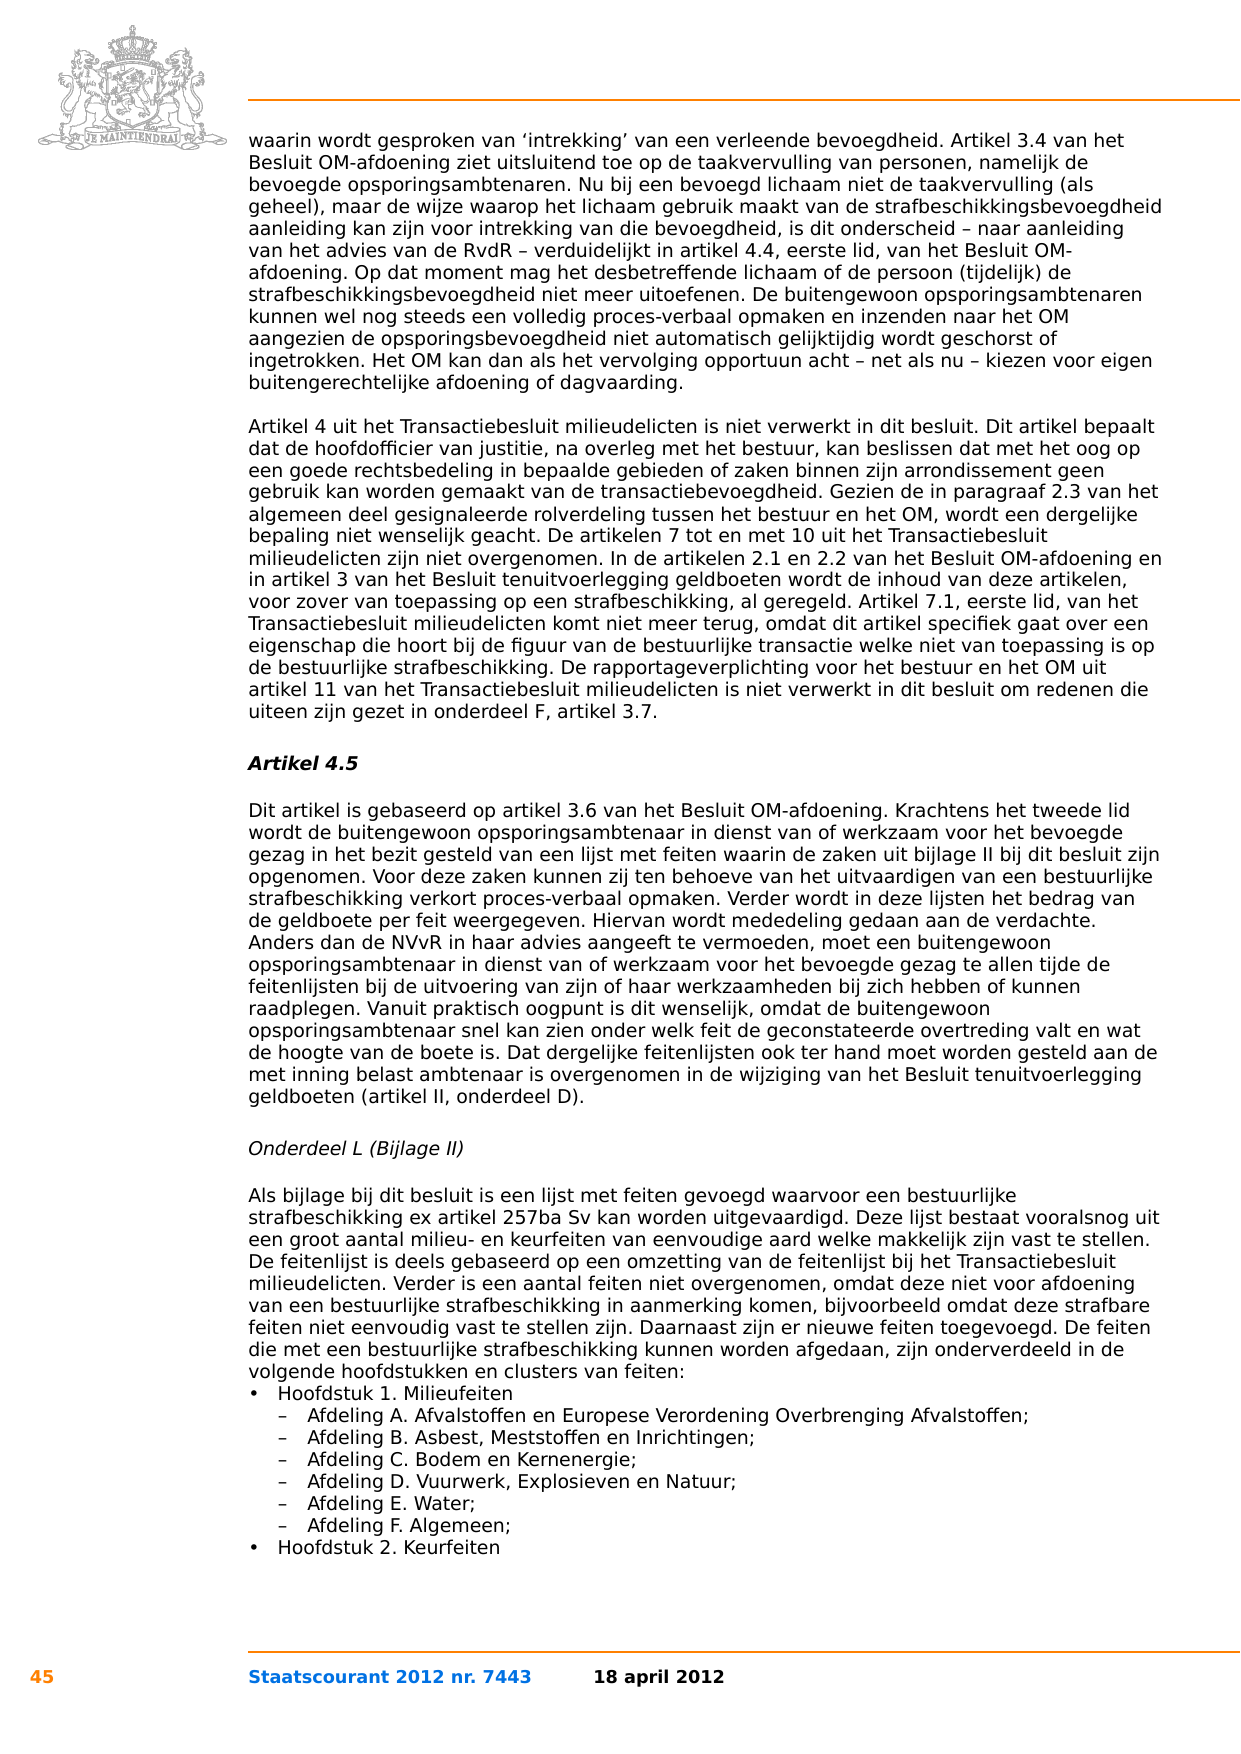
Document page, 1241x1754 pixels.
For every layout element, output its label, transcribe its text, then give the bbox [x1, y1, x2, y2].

subtitle Onderdeel L (Bijlage II) [248, 1138, 1163, 1160]
text – Afdeling C. Bodem en Kernenergie; [278, 1449, 1163, 1471]
text waarin wordt gesproken van ‘intrekking’ van een verleende bevoegdheid. Artikel 3.4 van het Besluit OM-afdoening ziet uitsluitend toe op de taakvervulling van personen, namelijk de bevoegde opsporingsambtenaren. Nu bij een bevoegd lichaam niet de taakvervulling (als geheel), maar de wijze waarop het lichaam gebruik maakt van de strafbeschikkingsbevoegdheid aanleiding kan zijn voor intrekking van die bevoegdheid, is dit onderscheid – naar aanleiding van het advies van de RvdR – verduidelijkt in artikel 4.4, eerste lid, van het Besluit OM-afdoening. Op dat moment mag het desbetreffende lichaam of de persoon (tijdelijk) de strafbeschikkingsbevoegdheid niet meer uitoefenen. De buitengewoon opsporingsambtenaren kunnen wel nog steeds een volledig proces-verbaal opmaken en inzenden naar het OM aangezien de opsporingsbevoegdheid niet automatisch gelijktijdig wordt geschorst of ingetrokken. Het OM kan dan als het vervolging opportuun acht – net als nu – kiezen voor eigen buitengerechtelijke afdoening of dagvaarding. [248, 130, 1163, 394]
text Als bijlage bij dit besluit is een lijst met feiten gevoegd waarvoor een bestuurlijke strafbeschikking ex artikel 257ba Sv kan worden uitgevaardigd. Deze lijst bestaat vooralsnog uit een groot aantal milieu- en keurfeiten van eenvoudige aard welke makkelijk zijn vast te stellen. De feitenlijst is deels gebaseerd op een omzetting van de feitenlijst bij het Transactiebesluit milieudelicten. Verder is een aantal feiten niet overgenomen, omdat deze niet voor afdoening van een bestuurlijke strafbeschikking in aanmerking komen, bijvoorbeeld omdat deze strafbare feiten niet eenvoudig vast te stellen zijn. Daarnaast zijn er nieuwe feiten toegevoegd. De feiten die met een bestuurlijke strafbeschikking kunnen worden afgedaan, zijn onderverdeeld in de volgende hoofdstukken en clusters van feiten: [248, 1185, 1163, 1383]
text – Afdeling A. Afvalstoffen en Europese Verordening Overbrenging Afvalstoffen; [278, 1405, 1163, 1427]
text – Afdeling E. Water; [278, 1493, 1163, 1514]
text – Afdeling F. Algemeen; [278, 1514, 1163, 1537]
text • Hoofdstuk 2. Keurfeiten [248, 1537, 1163, 1558]
text – Afdeling B. Asbest, Meststoffen en Inrichtingen; [278, 1427, 1163, 1449]
text Artikel 4 uit het Transactiebesluit milieudelicten is niet verwerkt in dit besluit. Dit artikel bepaalt dat de hoofdofficier van justitie, na overleg met het bestuur, kan beslissen dat met het oog op een goede rechtsbedeling in bepaalde gebieden of zaken binnen zijn arrondissement geen gebruik kan worden gemaakt van de transactiebevoegdheid. Gezien de in paragraaf 2.3 van het algemeen deel gesignaleerde rolverdeling tussen het bestuur en het OM, wordt een dergelijke bepaling niet wenselijk geacht. De artikelen 7 tot en met 10 uit het Transactiebesluit milieudelicten zijn niet overgenomen. In de artikelen 2.1 en 2.2 van het Besluit OM-afdoening en in artikel 3 van het Besluit tenuitvoerlegging geldboeten wordt de inhoud van deze artikelen, voor zover van toepassing op een strafbeschikking, al geregeld. Artikel 7.1, eerste lid, van het Transactiebesluit milieudelicten komt niet meer terug, omdat dit artikel specifiek gaat over een eigenschap die hoort bij de figuur van de bestuurlijke transactie welke niet van toepassing is op de bestuurlijke strafbeschikking. De rapportageverplichting voor het bestuur en het OM uit artikel 11 van het Transactiebesluit milieudelicten is niet verwerkt in dit besluit om redenen die uiteen zijn gezet in onderdeel F, artikel 3.7. [248, 416, 1163, 723]
subtitle Artikel 4.5 [248, 753, 1163, 775]
picture [38, 25, 227, 150]
text – Afdeling D. Vuurwerk, Explosieven en Natuur; [278, 1471, 1163, 1493]
text • Hoofdstuk 1. Milieufeiten [248, 1383, 1163, 1405]
text Dit artikel is gebaseerd op artikel 3.6 van het Besluit OM-afdoening. Krachtens het tweede lid wordt de buitengewoon opsporingsambtenaar in dienst van of werkzaam voor het bevoegde gezag in het bezit gesteld van een lijst met feiten waarin de zaken uit bijlage II bij dit besluit zijn opgenomen. Voor deze zaken kunnen zij ten behoeve van het uitvaardigen van een bestuurlijke strafbeschikking verkort proces-verbaal opmaken. Verder wordt in deze lijsten het bedrag van de geldboete per feit weergegeven. Hiervan wordt mededeling gedaan aan de verdachte. Anders dan de NVvR in haar advies aangeeft te vermoeden, moet een buitengewoon opsporingsambtenaar in dienst van of werkzaam voor het bevoegde gezag te allen tijde de feitenlijsten bij de uitvoering van zijn of haar werkzaamheden bij zich hebben of kunnen raadplegen. Vanuit praktisch oogpunt is dit wenselijk, omdat de buitengewoon opsporingsambtenaar snel kan zien onder welk feit de geconstateerde overtreding valt en wat de hoogte van de boete is. Dat dergelijke feitenlijsten ook ter hand moet worden gesteld aan de met inning belast ambtenaar is overgenomen in de wijziging van het Besluit tenuitvoerlegging geldboeten (artikel II, onderdeel D). [248, 800, 1163, 1108]
